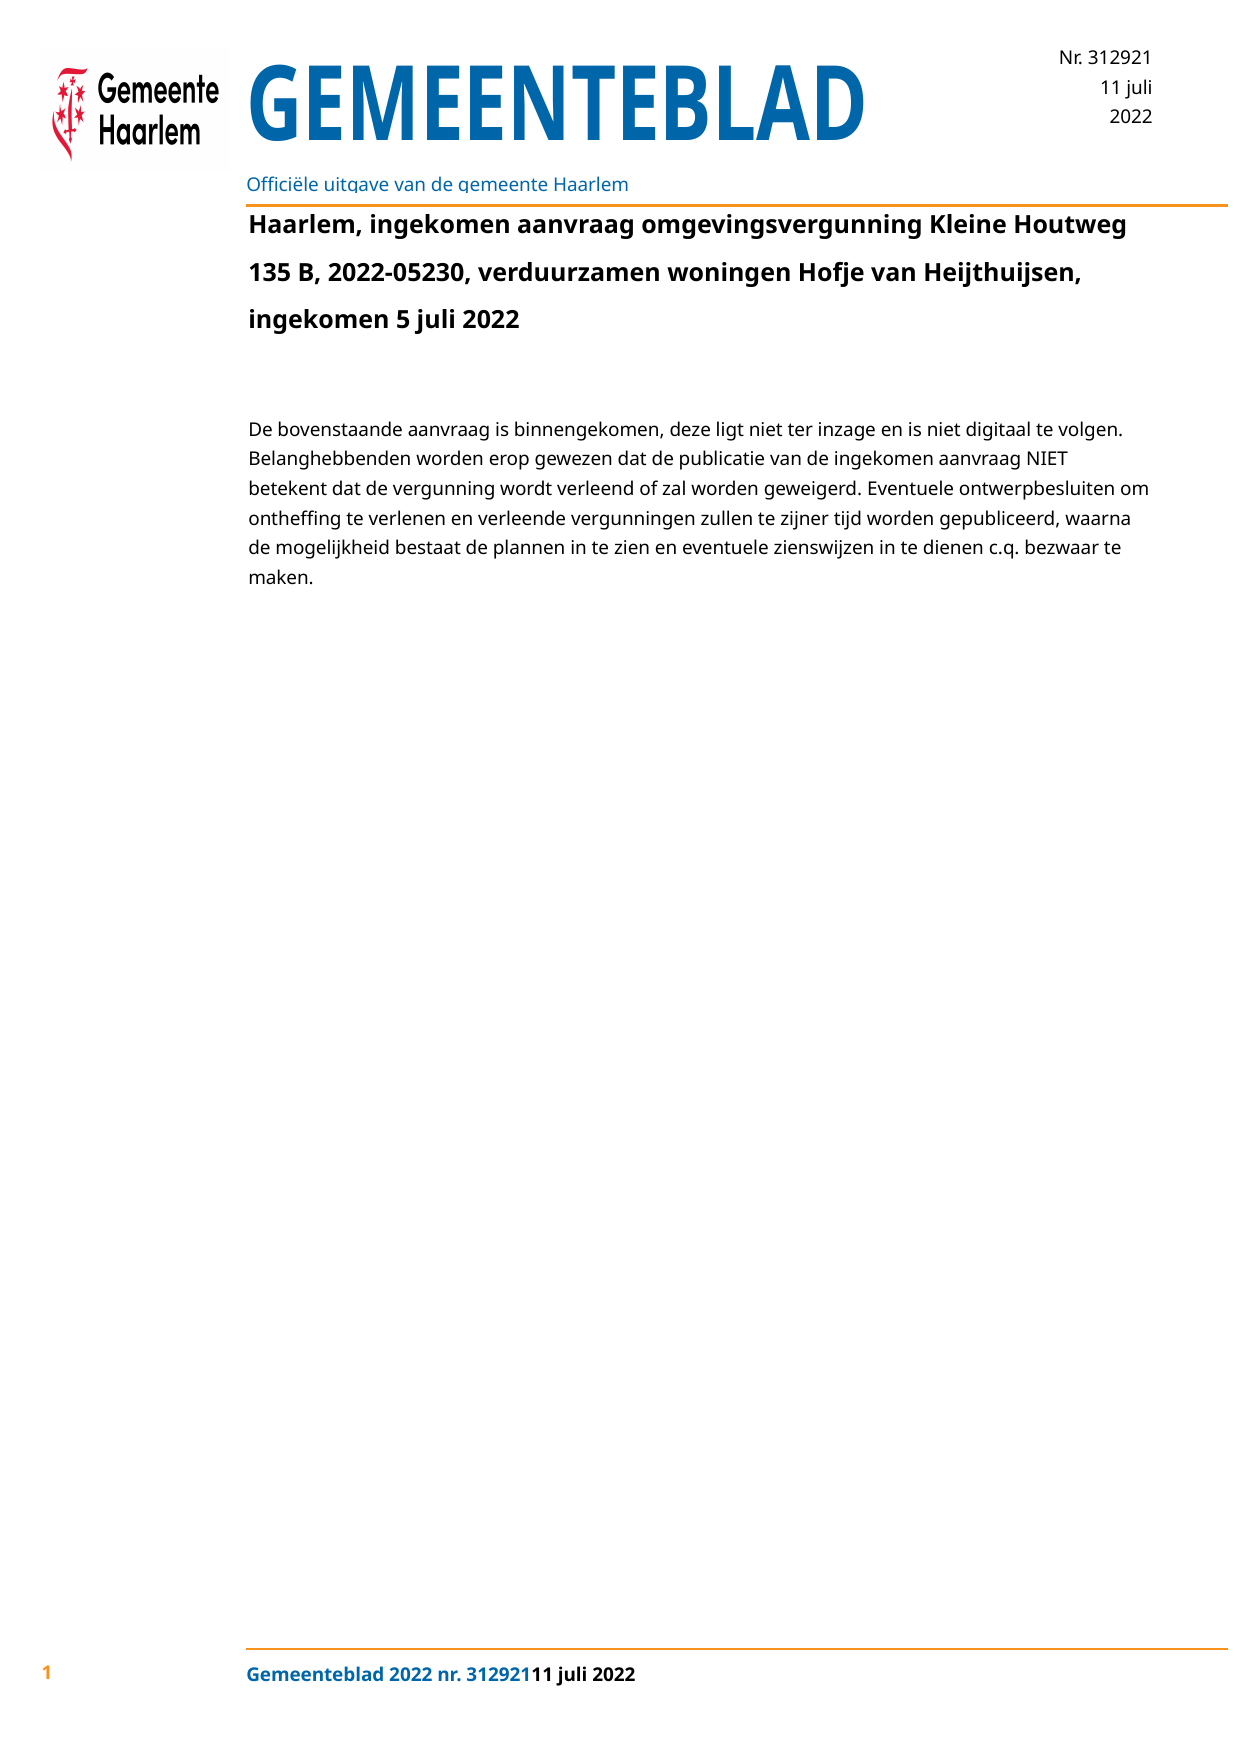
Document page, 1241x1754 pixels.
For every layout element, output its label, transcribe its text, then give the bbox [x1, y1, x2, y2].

text Haarlem, ingekomen aanvraag omgevingsvergunning Kleine Houtweg 135 B, 2022-05230, verduurzamen woningen Hofje van Heijthuijsen, ingekomen 5 juli 2022 [248, 207, 1152, 336]
text De bovenstaande aanvraag is binnengekomen, deze ligt niet ter inzage en is niet digitaal te volgen. Belanghebbenden worden erop gewezen dat de publicatie van de ingekomen aanvraag NIET betekent dat de vergunning wordt verleend of zal worden geweigerd. Eventuele ontwerpbesluiten om ontheffing te verlenen en verleende vergunningen zullen te zijner tijd worden gepubliceerd, waarna de mogelijkheid bestaat de plannen in te zien en eventuele zienswijzen in te dienen c.q. bezwaar te maken. [248, 416, 1152, 589]
picture [41, 47, 231, 172]
